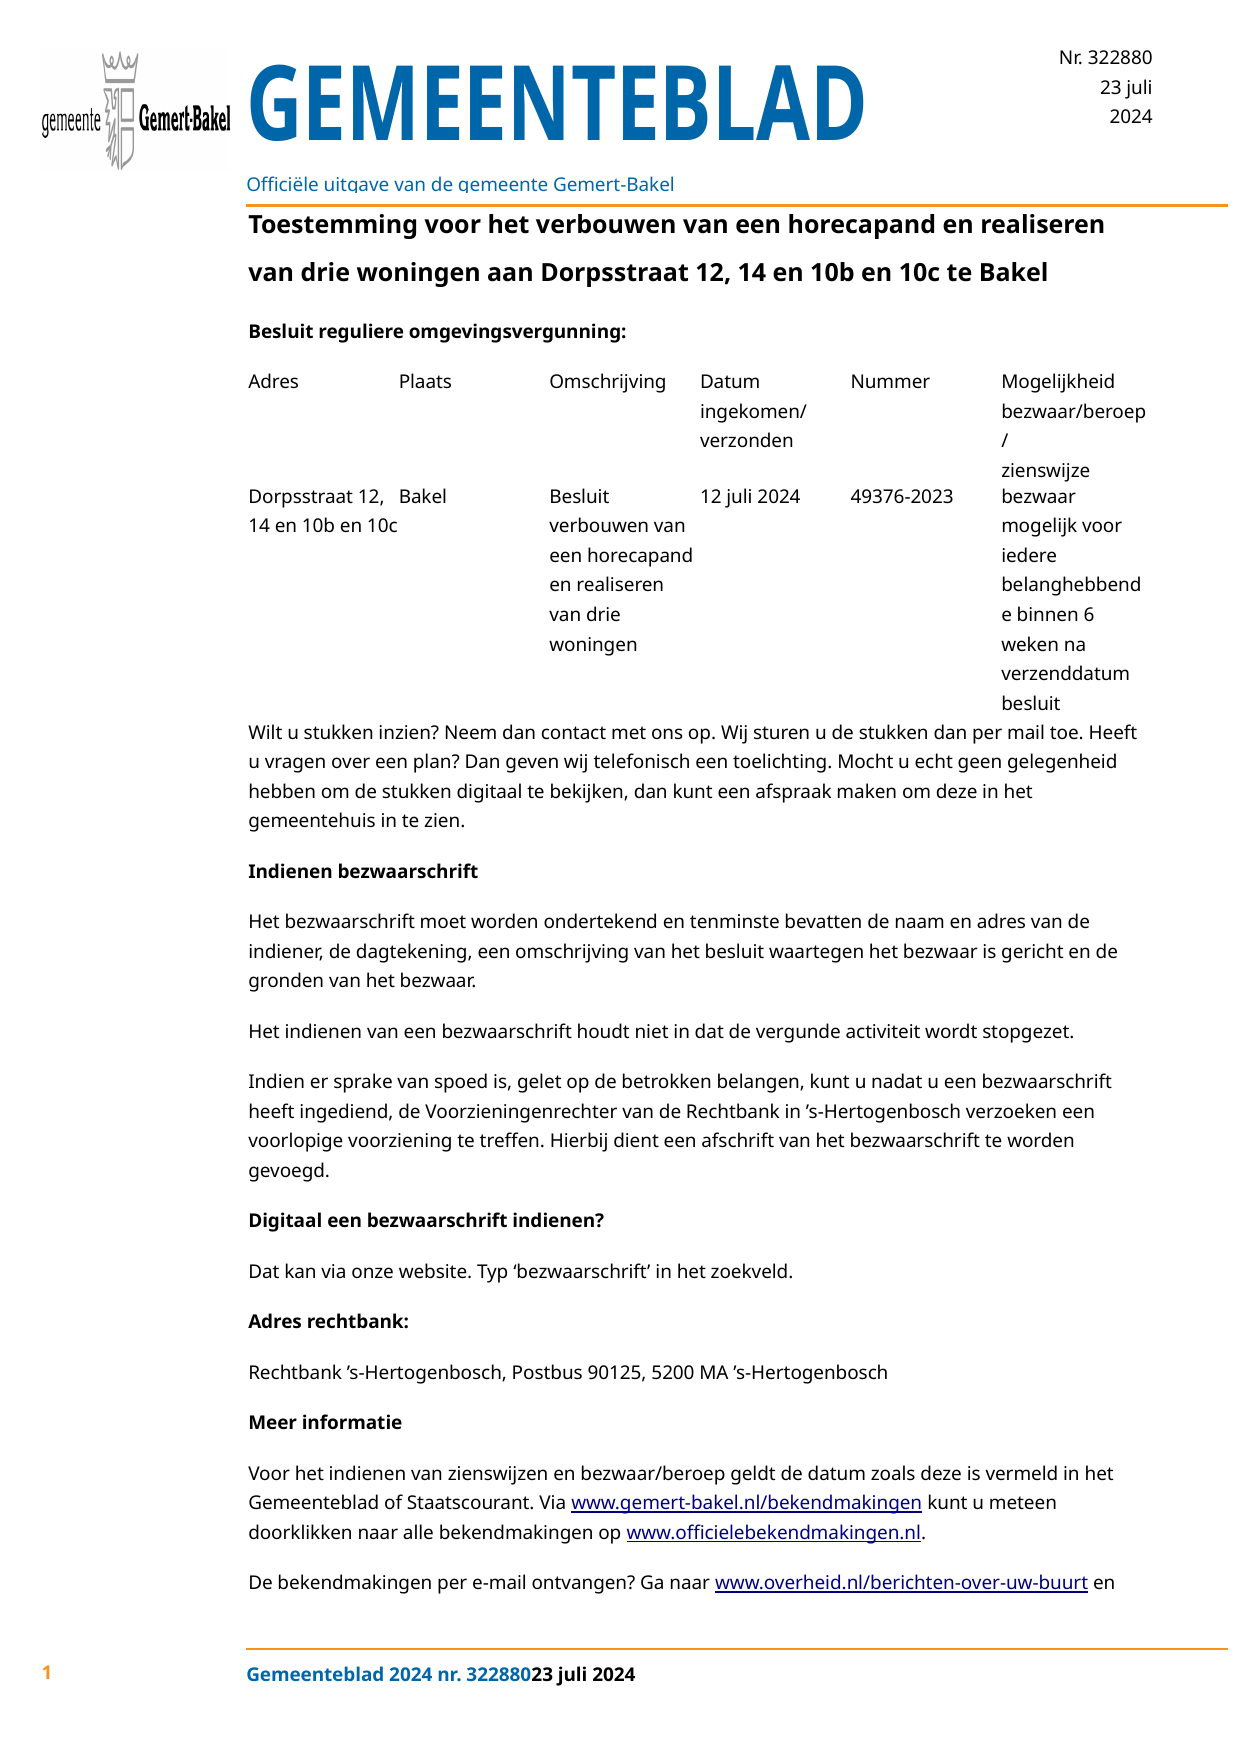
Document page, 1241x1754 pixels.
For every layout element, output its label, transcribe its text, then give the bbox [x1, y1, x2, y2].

text Besluit reguliere omgevingsvergunning: [248, 318, 1152, 344]
table_header Omschrijving [549, 369, 700, 483]
table_header Mogelijkheid bezwaar/beroep/ zienswijze [1001, 369, 1152, 483]
text Digitaal een bezwaarschrift indienen? [248, 1208, 1152, 1233]
table_header Datum ingekomen/ verzonden [700, 369, 850, 483]
table_header Plaats [399, 369, 549, 483]
text Voor het indienen van zienswijzen en bezwaar/beroep geldt de datum zoals deze is vermeld in het Gemeenteblad of Staatscourant. Via www.gemert-bakel.nl/bekendmakingen kunt u meteen doorklikken naar alle bekendmakingen op www.officielebekendmakingen.nl. [248, 1460, 1152, 1545]
text De bekendmakingen per e-mail ontvangen? Ga naar www.overheid.nl/berichten-over-uw-buurt en [248, 1569, 1152, 1595]
text Het indienen van een bezwaarschrift houdt niet in dat de vergunde activiteit wordt stopgezet. [248, 1018, 1152, 1044]
table_cell 12 juli 2024 [700, 483, 850, 716]
text Het bezwaarschrift moet worden ondertekend en tenminste bevatten de naam en adres van de indiener, de dagtekening, een omschrijving van het besluit waartegen het bezwaar is gericht en de gronden van het bezwaar. [248, 908, 1152, 993]
text Indienen bezwaarschrift [248, 858, 1152, 884]
picture [41, 47, 231, 172]
table_cell 49376-2023 [850, 483, 1001, 716]
text Dat kan via onze website. Typ ‘bezwaarschrift’ in het zoekveld. [248, 1258, 1152, 1284]
text Toestemming voor het verbouwen van een horecapand en realiseren van drie woningen aan Dorpsstraat 12, 14 en 10b en 10c te Bakel [248, 207, 1152, 288]
text Rechtbank ’s-Hertogenbosch, Postbus 90125, 5200 MA ’s-Hertogenbosch [248, 1359, 1152, 1385]
text Indien er sprake van spoed is, gelet op de betrokken belangen, kunt u nadat u een bezwaarschrift heeft ingediend, de Voorzieningenrechter van de Rechtbank in ’s-Hertogenbosch verzoeken een voorlopige voorziening te treffen. Hierbij dient een afschrift van het bezwaarschrift te worden gevoegd. [248, 1068, 1152, 1183]
text Adres rechtbank: [248, 1308, 1152, 1334]
table_cell Besluit verbouwen van een horecapand en realiseren van drie woningen [549, 483, 700, 716]
text Wilt u stukken inzien? Neem dan contact met ons op. Wij sturen u de stukken dan per mail toe. Heeft u vragen over een plan? Dan geven wij telefonisch een toelichting. Mocht u echt geen gelegenheid hebben om de stukken digitaal te bekijken, dan kunt een afspraak maken om deze in het gemeentehuis in te zien. [248, 719, 1152, 833]
text Meer informatie [248, 1409, 1152, 1435]
table_cell Bakel [399, 483, 549, 716]
table_cell bezwaar mogelijk voor iedere belanghebbende binnen 6 weken na verzenddatum besluit [1001, 483, 1152, 716]
table_header Adres [248, 369, 398, 483]
table_cell Dorpsstraat 12, 14 en 10b en 10c [248, 483, 398, 716]
table_header Nummer [850, 369, 1001, 483]
